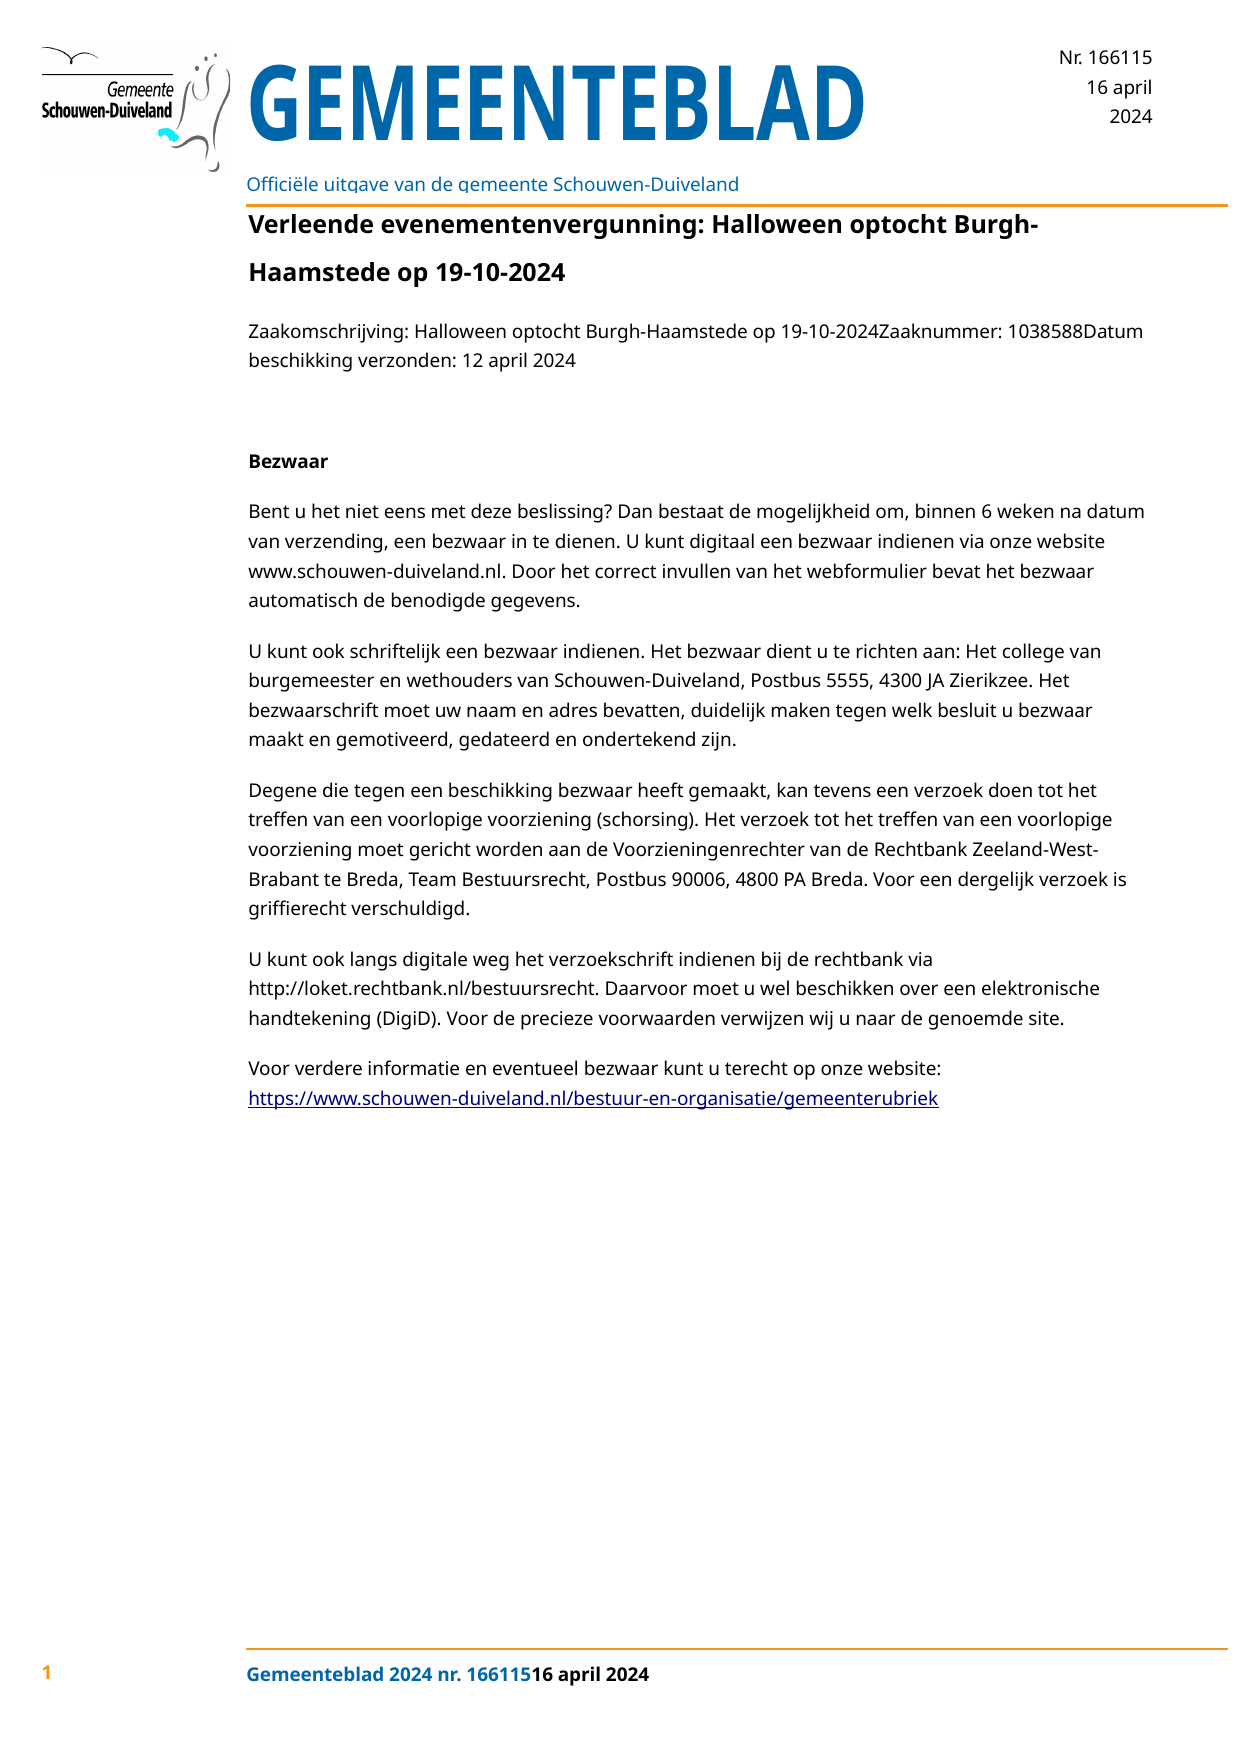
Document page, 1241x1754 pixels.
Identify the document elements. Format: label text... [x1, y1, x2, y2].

text Bezwaar [248, 448, 1152, 474]
text Voor verdere informatie en eventueel bezwaar kunt u terecht op onze website: https://www.schouwen-duiveland.nl/bestuur-en-organisatie/gemeenterubriek [248, 1055, 1152, 1111]
picture [41, 47, 231, 172]
text Zaakomschrijving: Halloween optocht Burgh-Haamstede op 19-10-2024Zaaknummer: 1038588Datum beschikking verzonden: 12 april 2024 [248, 318, 1152, 373]
text Bent u het niet eens met deze beslissing? Dan bestaat de mogelijkheid om, binnen 6 weken na datum van verzending, een bezwaar in te dienen. U kunt digitaal een bezwaar indienen via onze website www.schouwen-duiveland.nl. Door het correct invullen van het webformulier bevat het bezwaar automatisch de benodigde gegevens. [248, 499, 1152, 613]
text Degene die tegen een beschikking bezwaar heeft gemaakt, kan tevens een verzoek doen tot het treffen van een voorlopige voorziening (schorsing). Het verzoek tot het treffen van een voorlopige voorziening moet gericht worden aan de Voorzieningenrechter van de Rechtbank Zeeland-West-Brabant te Breda, Team Bestuursrecht, Postbus 90006, 4800 PA Breda. Voor een dergelijk verzoek is griffierecht verschuldigd. [248, 777, 1152, 921]
text U kunt ook schriftelijk een bezwaar indienen. Het bezwaar dient u te richten aan: Het college van burgemeester en wethouders van Schouwen-Duiveland, Postbus 5555, 4300 JA Zierikzee. Het bezwaarschrift moet uw naam en adres bevatten, duidelijk maken tegen welk besluit u bezwaar maakt en gemotiveerd, gedateerd en ondertekend zijn. [248, 638, 1152, 752]
text U kunt ook langs digitale weg het verzoekschrift indienen bij de rechtbank via http://loket.rechtbank.nl/bestuursrecht. Daarvoor moet u wel beschikken over een elektronische handtekening (DigiD). Voor de precieze voorwaarden verwijzen wij u naar de genoemde site. [248, 946, 1152, 1031]
text Verleende evenementenvergunning: Halloween optocht Burgh-Haamstede op 19-10-2024 [248, 207, 1152, 288]
